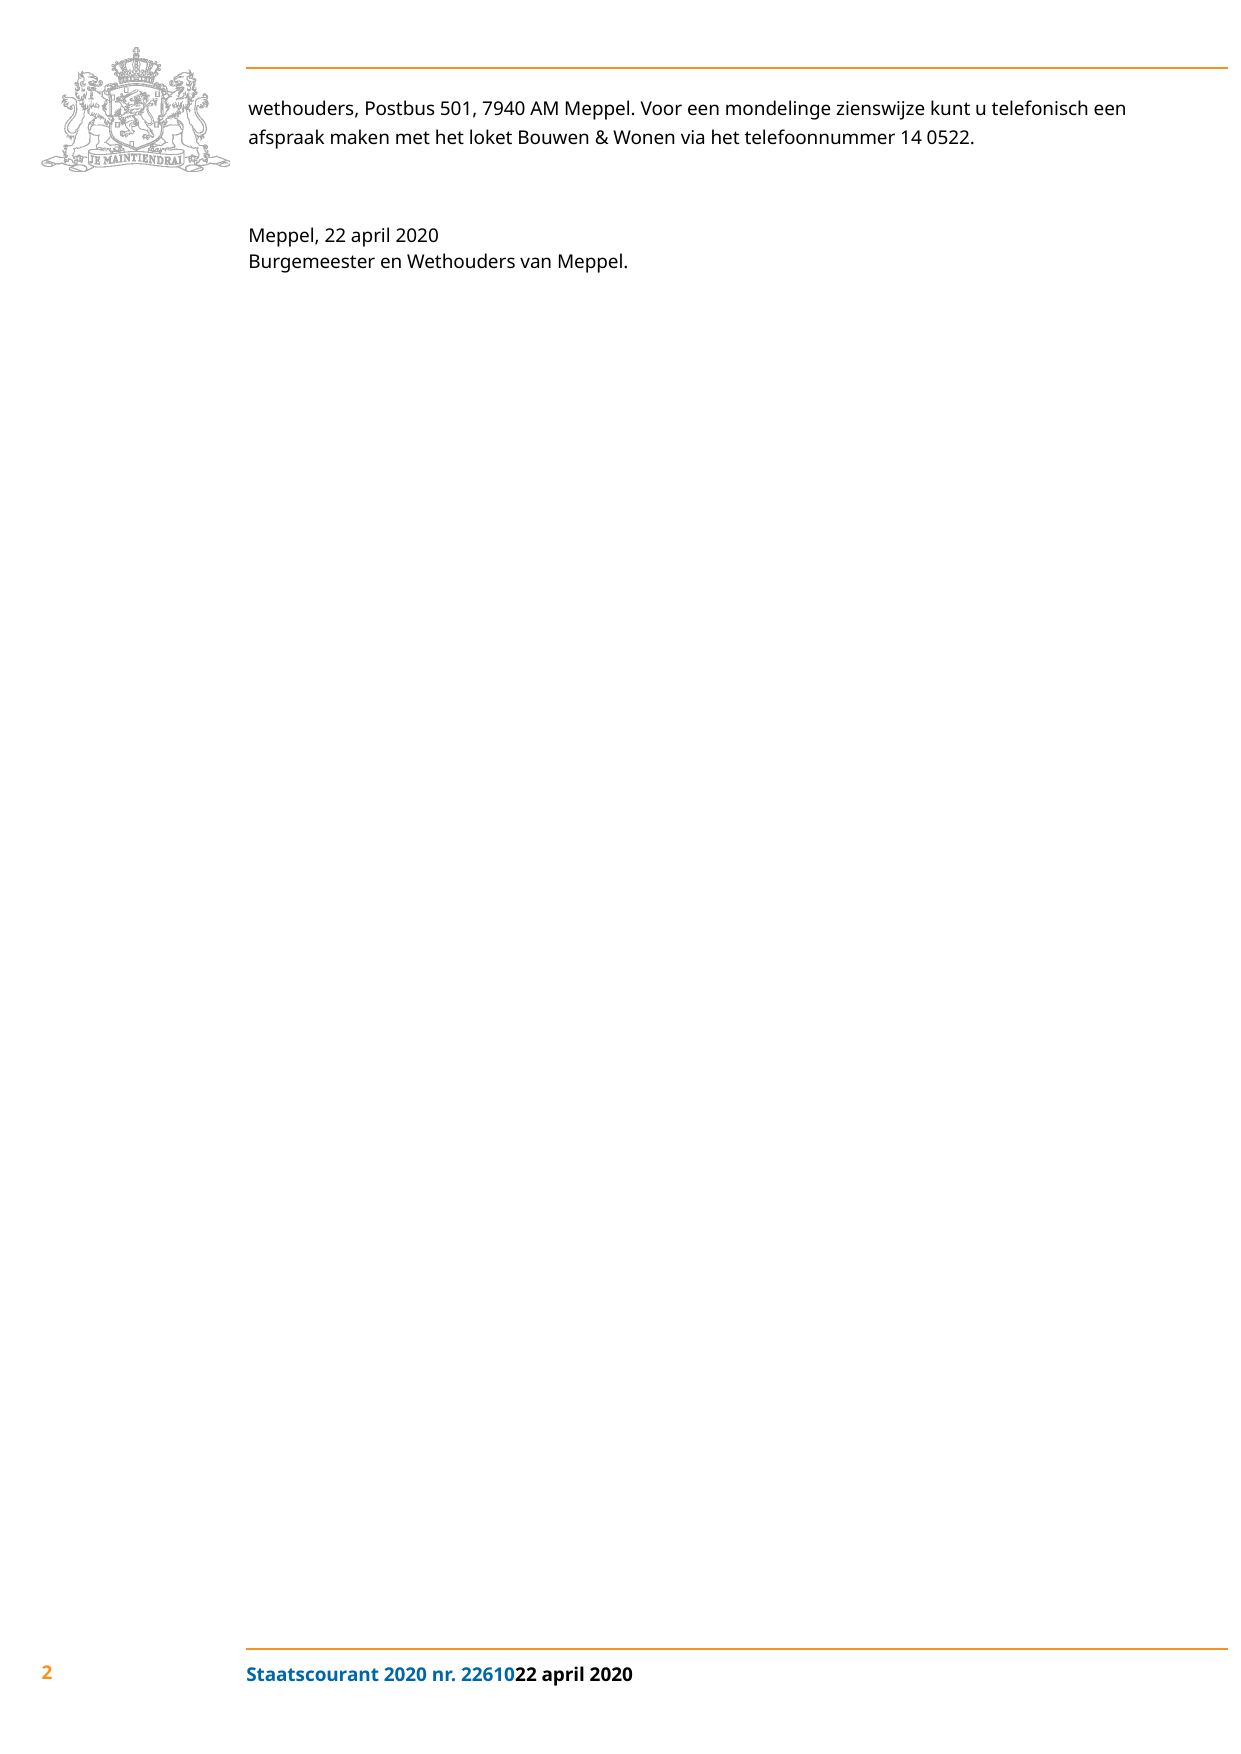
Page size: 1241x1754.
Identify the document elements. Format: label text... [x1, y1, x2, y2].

text wethouders, Postbus 501, 7940 AM Meppel. Voor een mondelinge zienswijze kunt u telefonisch een afspraak maken met het loket Bouwen & Wonen via het telefoonnummer 14 0522. [248, 95, 1152, 150]
text Meppel, 22 april 2020 [248, 223, 1152, 248]
text Burgemeester en Wethouders van Meppel. [248, 248, 1152, 274]
picture [41, 47, 231, 172]
